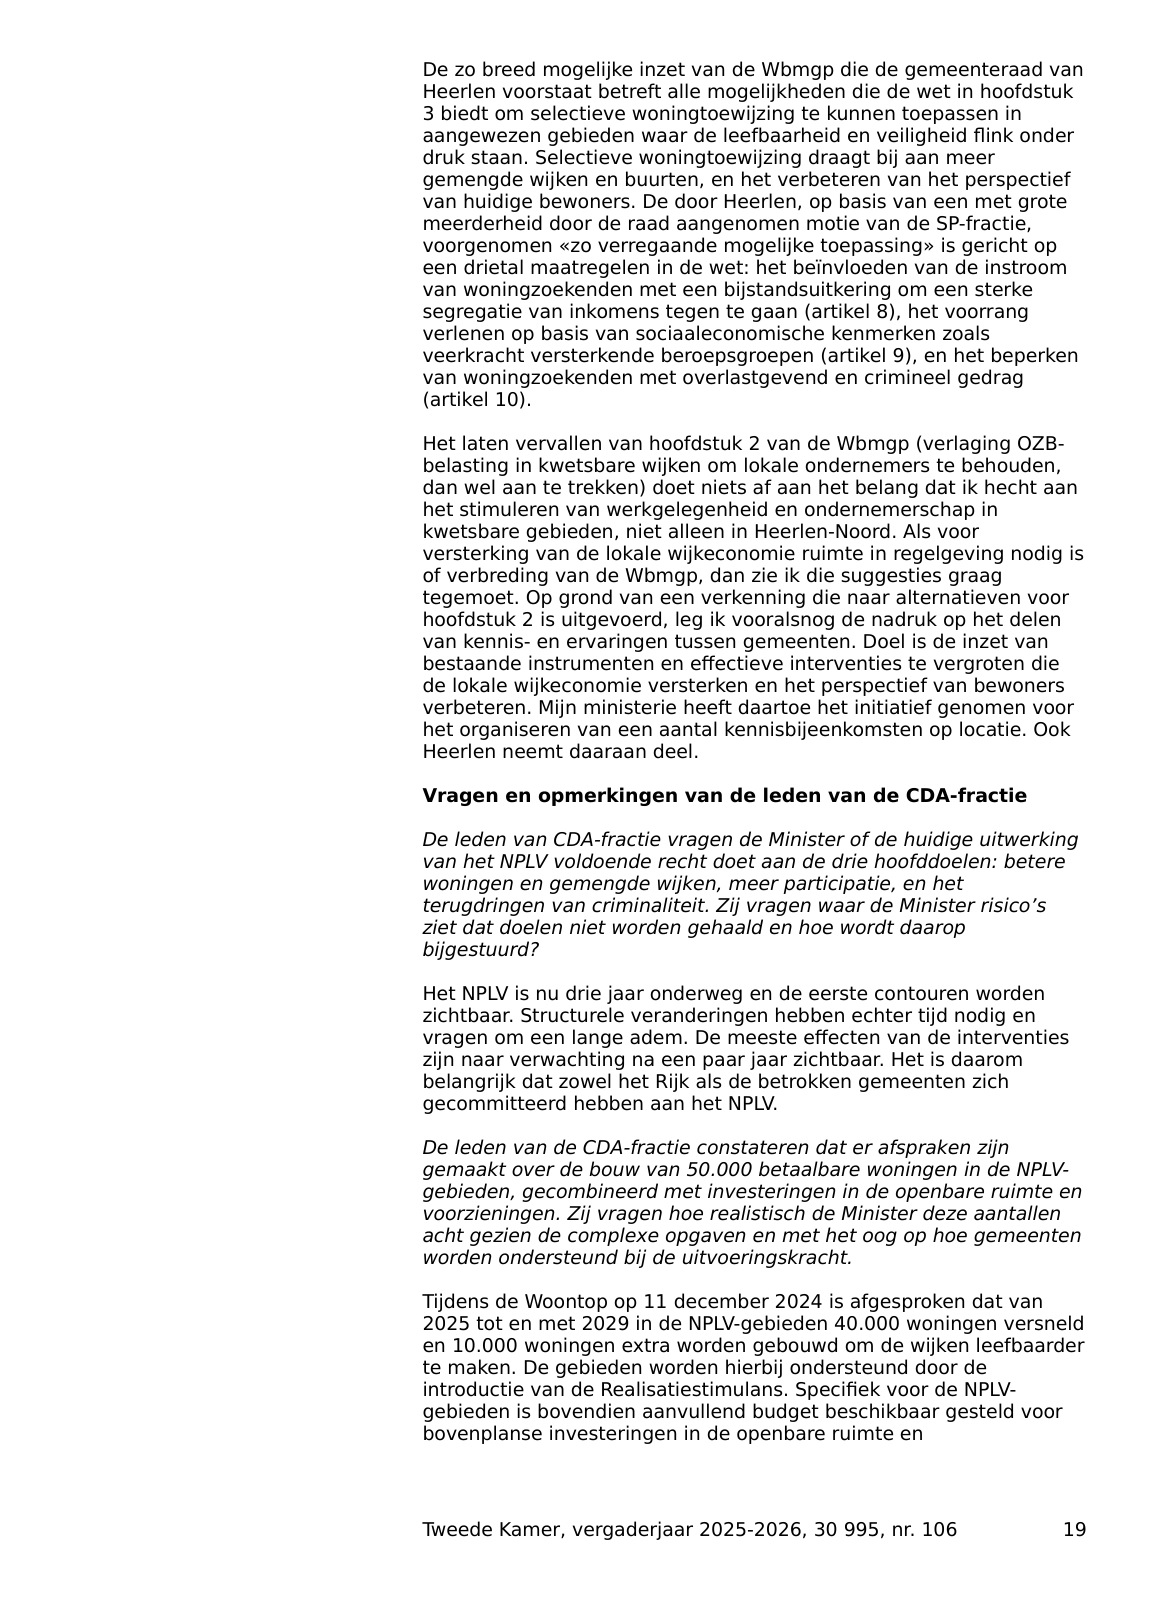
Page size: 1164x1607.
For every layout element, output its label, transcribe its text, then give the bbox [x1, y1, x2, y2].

text Tijdens de Woontop op 11 december 2024 is afgesproken dat van 2025 tot en met 2029 in de NPLV-gebieden 40.000 woningen versneld en 10.000 woningen extra worden gebouwd om de wijken leefbaarder te maken. De gebieden worden hierbij ondersteund door de introductie van de Realisatiestimulans. Specifiek voor de NPLV-gebieden is bovendien aanvullend budget beschikbaar gesteld voor bovenplanse investeringen in de openbare ruimte en [422, 1291, 1087, 1445]
text De leden van de CDA-fractie constateren dat er afspraken zijn gemaakt over de bouw van 50.000 betaalbare woningen in de NPLV-gebieden, gecombineerd met investeringen in de openbare ruimte en voorzieningen. Zij vragen hoe realistisch de Minister deze aantallen acht gezien de complexe opgaven en met het oog op hoe gemeenten worden ondersteund bij de uitvoeringskracht. [422, 1137, 1087, 1269]
subtitle Vragen en opmerkingen van de leden van de CDA-fractie [422, 785, 1087, 807]
text De zo breed mogelijke inzet van de Wbmgp die de gemeenteraad van Heerlen voorstaat betreft alle mogelijkheden die de wet in hoofdstuk 3 biedt om selectieve woningtoewijzing te kunnen toepassen in aangewezen gebieden waar de leefbaarheid en veiligheid flink onder druk staan. Selectieve woningtoewijzing draagt bij aan meer gemengde wijken en buurten, en het verbeteren van het perspectief van huidige bewoners. De door Heerlen, op basis van een met grote meerderheid door de raad aangenomen motie van de SP-fractie, voorgenomen «zo verregaande mogelijke toepassing» is gericht op een drietal maatregelen in de wet: het beïnvloeden van de instroom van woningzoekenden met een bijstandsuitkering om een sterke segregatie van inkomens tegen te gaan (artikel 8), het voorrang verlenen op basis van sociaaleconomische kenmerken zoals veerkracht versterkende beroepsgroepen (artikel 9), en het beperken van woningzoekenden met overlastgevend en crimineel gedrag (artikel 10). [422, 59, 1087, 411]
text Het laten vervallen van hoofdstuk 2 van de Wbmgp (verlaging OZB-belasting in kwetsbare wijken om lokale ondernemers te behouden, dan wel aan te trekken) doet niets af aan het belang dat ik hecht aan het stimuleren van werkgelegenheid en ondernemerschap in kwetsbare gebieden, niet alleen in Heerlen-Noord. Als voor versterking van de lokale wijkeconomie ruimte in regelgeving nodig is of verbreding van de Wbmgp, dan zie ik die suggesties graag tegemoet. Op grond van een verkenning die naar alternatieven voor hoofdstuk 2 is uitgevoerd, leg ik vooralsnog de nadruk op het delen van kennis- en ervaringen tussen gemeenten. Doel is de inzet van bestaande instrumenten en effectieve interventies te vergroten die de lokale wijkeconomie versterken en het perspectief van bewoners verbeteren. Mijn ministerie heeft daartoe het initiatief genomen voor het organiseren van een aantal kennisbijeenkomsten op locatie. Ook Heerlen neemt daaraan deel. [422, 433, 1087, 763]
text De leden van CDA-fractie vragen de Minister of de huidige uitwerking van het NPLV voldoende recht doet aan de drie hoofddoelen: betere woningen en gemengde wijken, meer participatie, en het terugdringen van criminaliteit. Zij vragen waar de Minister risico’s ziet dat doelen niet worden gehaald en hoe wordt daarop bijgestuurd? [422, 829, 1087, 961]
text Het NPLV is nu drie jaar onderweg en de eerste contouren worden zichtbaar. Structurele veranderingen hebben echter tijd nodig en vragen om een lange adem. De meeste effecten van de interventies zijn naar verwachting na een paar jaar zichtbaar. Het is daarom belangrijk dat zowel het Rijk als de betrokken gemeenten zich gecommitteerd hebben aan het NPLV. [422, 983, 1087, 1115]
